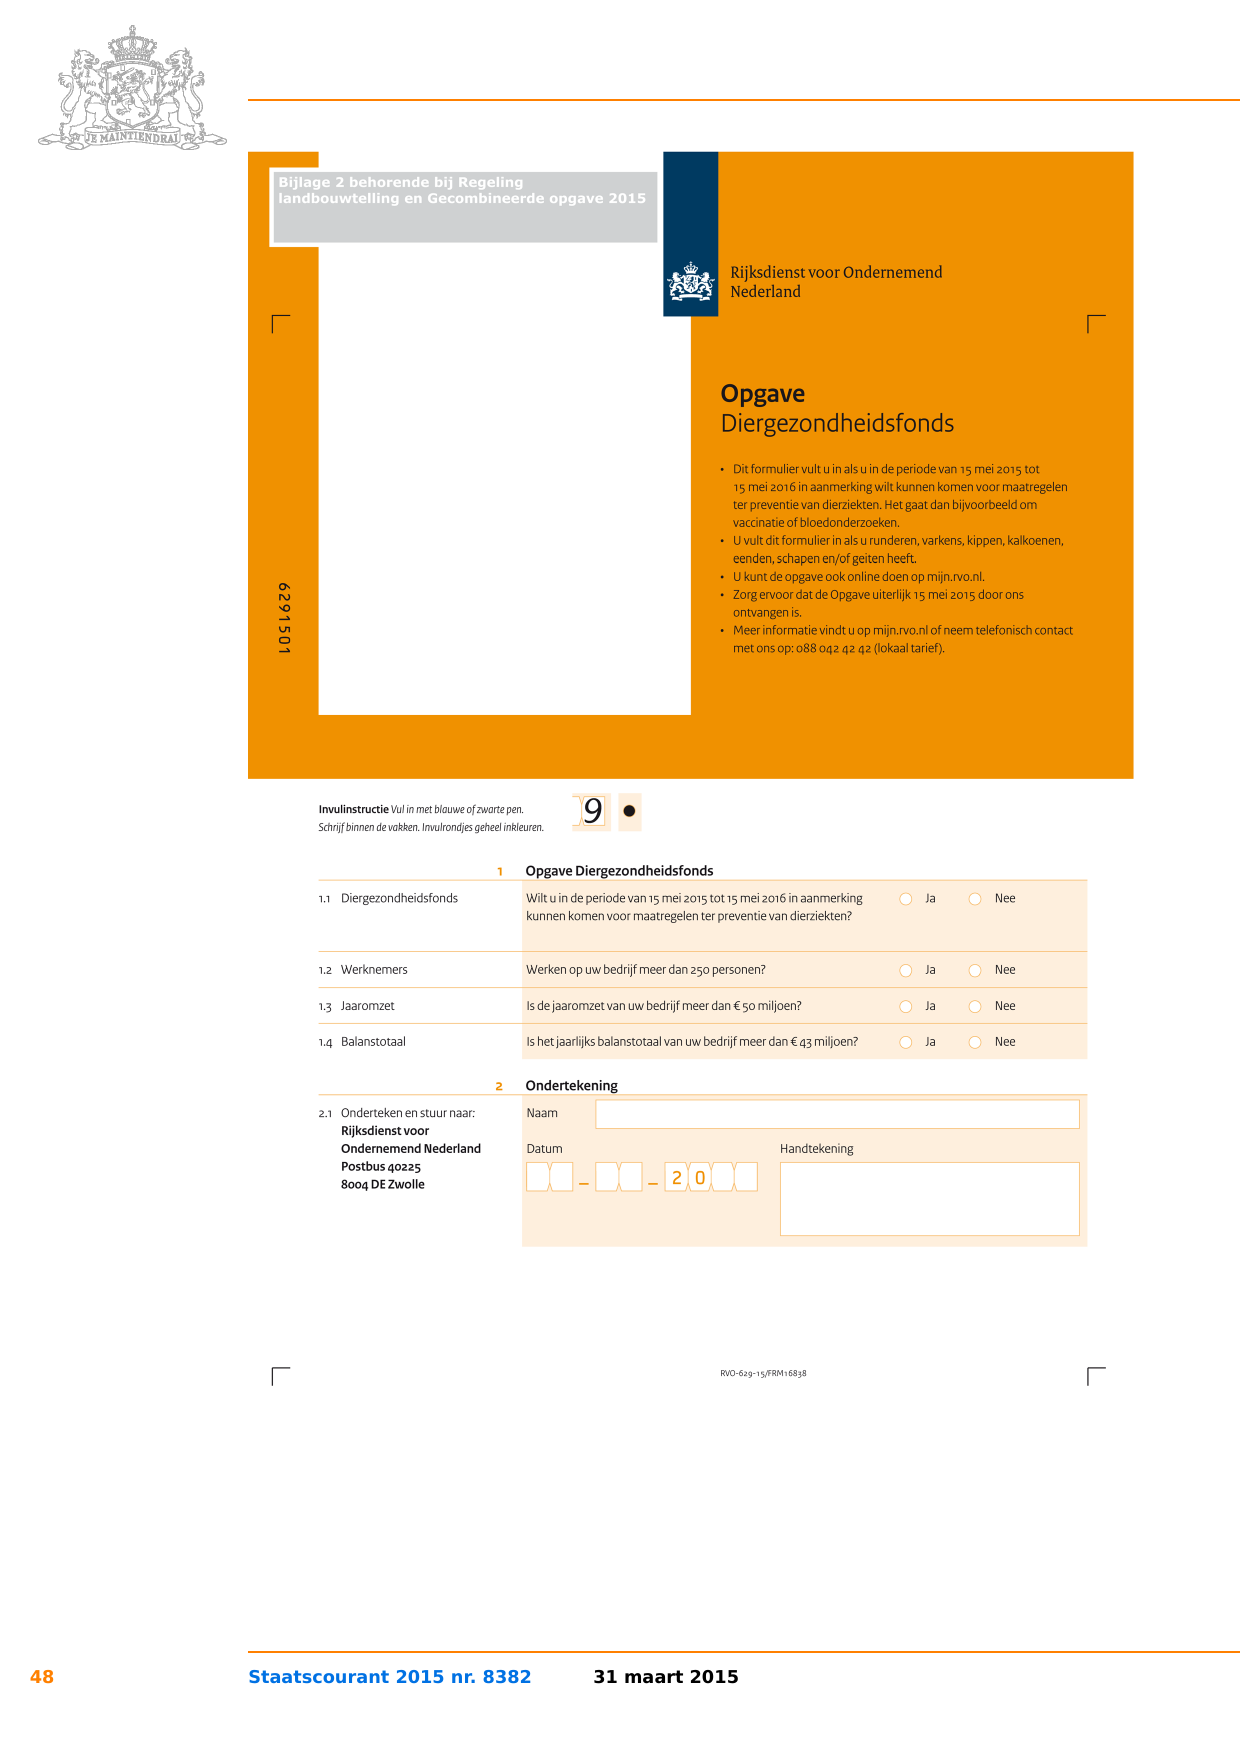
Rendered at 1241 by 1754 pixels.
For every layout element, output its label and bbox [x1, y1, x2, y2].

picture [248, 151, 1134, 1386]
picture [38, 25, 227, 150]
